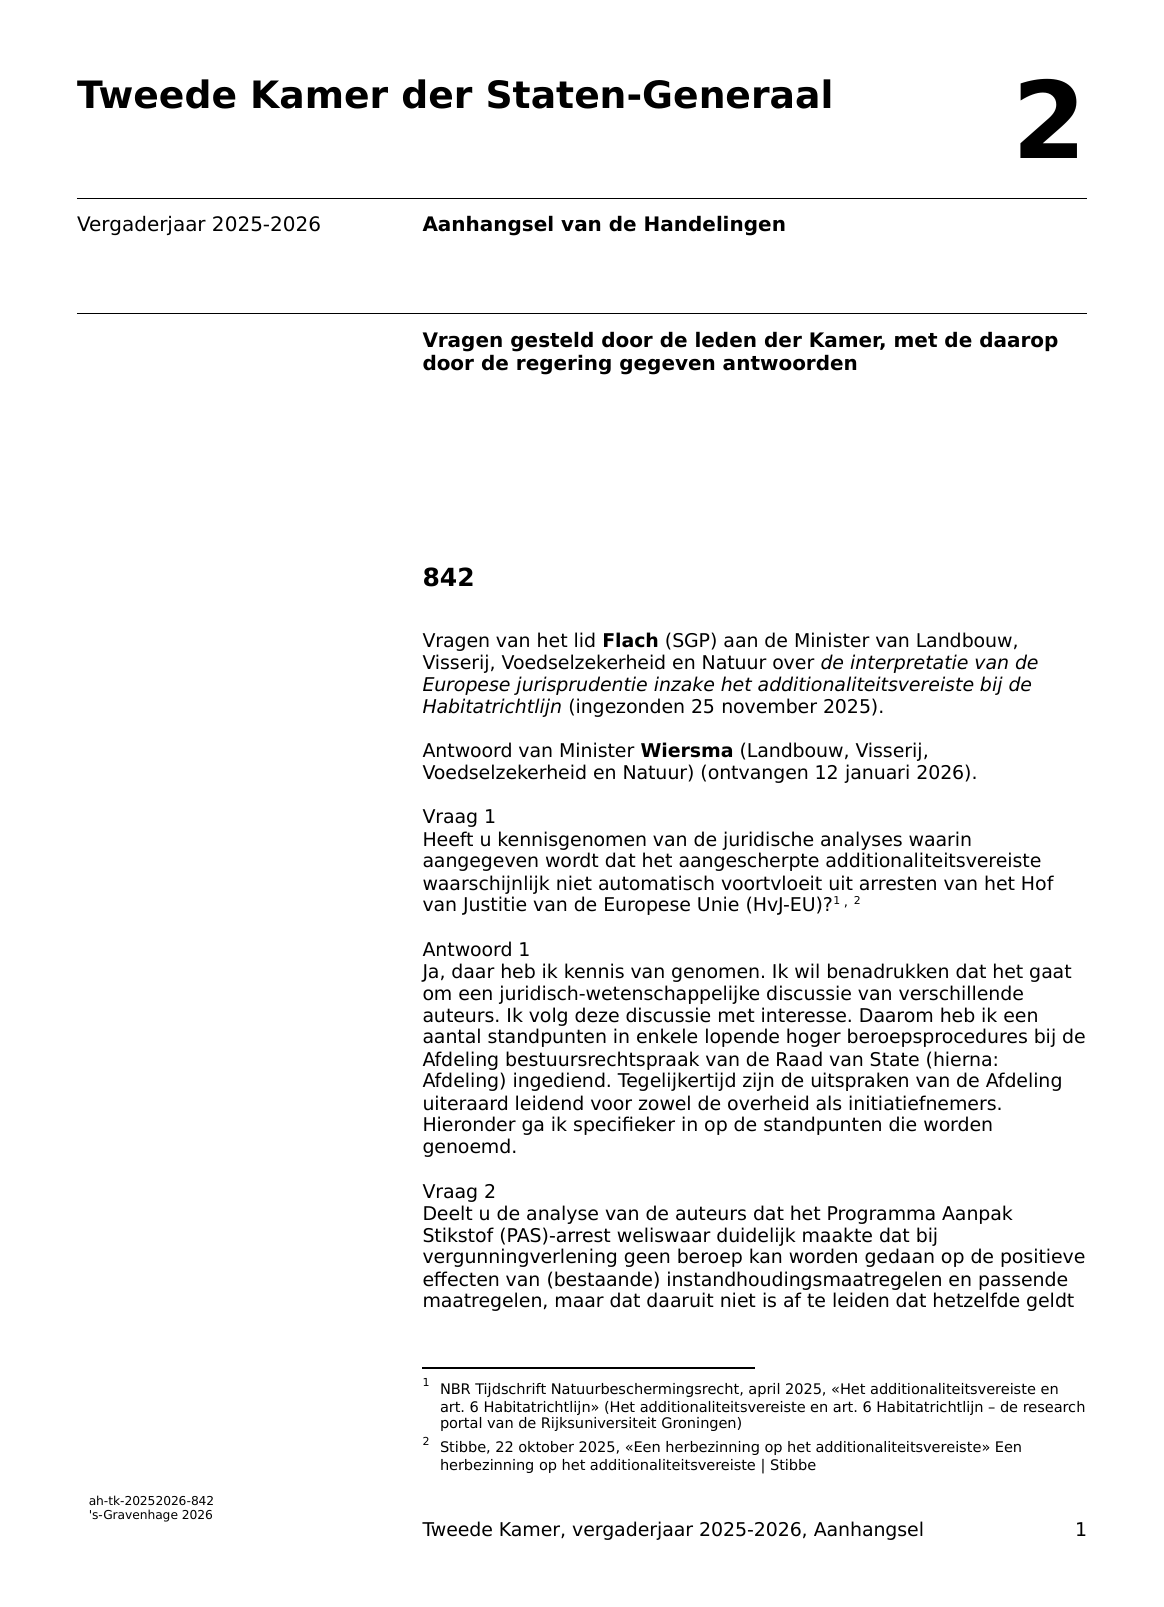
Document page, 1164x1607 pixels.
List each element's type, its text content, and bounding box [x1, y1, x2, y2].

text Heeft u kennisgenomen van de juridische analyses waarin aangegeven wordt dat het aangescherpte additionaliteitsvereiste waarschijnlijk niet automatisch voortvloeit uit arresten van het Hof van Justitie van de Europese Unie (HvJ-EU)?, [422, 828, 1087, 916]
text ah-tk-20252026-842 [88, 1494, 323, 1508]
text Antwoord van Minister Wiersma (Landbouw, Visserij, Voedselzekerheid en Natuur) (ontvangen 12 januari 2026). [422, 740, 1087, 784]
text Stibbe, 22 oktober 2025, «Een herbezinning op het additionaliteitsvereiste» Een herbezinning op het additionaliteitsvereiste | Stibbe [422, 1435, 1087, 1474]
table_header 2 [886, 59, 1087, 198]
text Vragen van het lid Flach (SGP) aan de Minister van Landbouw, Visserij, Voedselzekerheid en Natuur over de interpretatie van de Europese jurisprudentie inzake het additionaliteitsvereiste bij de Habitatrichtlijn (ingezonden 25 november 2025). [422, 630, 1087, 718]
text Vraag 1 [422, 806, 1087, 828]
table_cell Aanhangsel van de Handelingen [422, 199, 1087, 313]
text Ja, daar heb ik kennis van genomen. Ik wil benadrukken dat het gaat om een juridisch-wetenschappelijke discussie van verschillende auteurs. Ik volg deze discussie met interesse. Daarom heb ik een aantal standpunten in enkele lopende hoger beroepsprocedures bij de Afdeling bestuursrechtspraak van de Raad van State (hierna: Afdeling) ingediend. Tegelijkertijd zijn de uitspraken van de Afdeling uiteraard leidend voor zowel de overheid als initiatiefnemers. Hieronder ga ik specifieker in op de standpunten die worden genoemd. [422, 961, 1087, 1158]
text Deelt u de analyse van de auteurs dat het Programma Aanpak Stikstof (PAS)-arrest weliswaar duidelijk maakte dat bij vergunningverlening geen beroep kan worden gedaan op de positieve effecten van (bestaande) instandhoudingsmaatregelen en passende maatregelen, maar dat daaruit niet is af te leiden dat hetzelfde geldt [422, 1202, 1087, 1312]
text 's-Gravenhage 2026 [88, 1508, 323, 1522]
text 842 [422, 563, 1087, 592]
table_cell Vergaderjaar 2025-2026 [77, 199, 422, 313]
text NBR Tijdschrift Natuurbeschermingsrecht, april 2025, «Het additionaliteitsvereiste en art. 6 Habitatrichtlijn» (Het additionaliteitsvereiste en art. 6 Habitatrichtlijn – de research portal van de Rijksuniversiteit Groningen) [422, 1377, 1087, 1432]
table_header Tweede Kamer der Staten-Generaal [77, 59, 886, 198]
table_cell [77, 314, 422, 375]
table_cell Vragen gesteld door de leden der Kamer, met de daarop door de regering gegeven antwoorden [422, 314, 1087, 375]
text Antwoord 1 [422, 938, 1087, 961]
text Vraag 2 [422, 1181, 1087, 1202]
